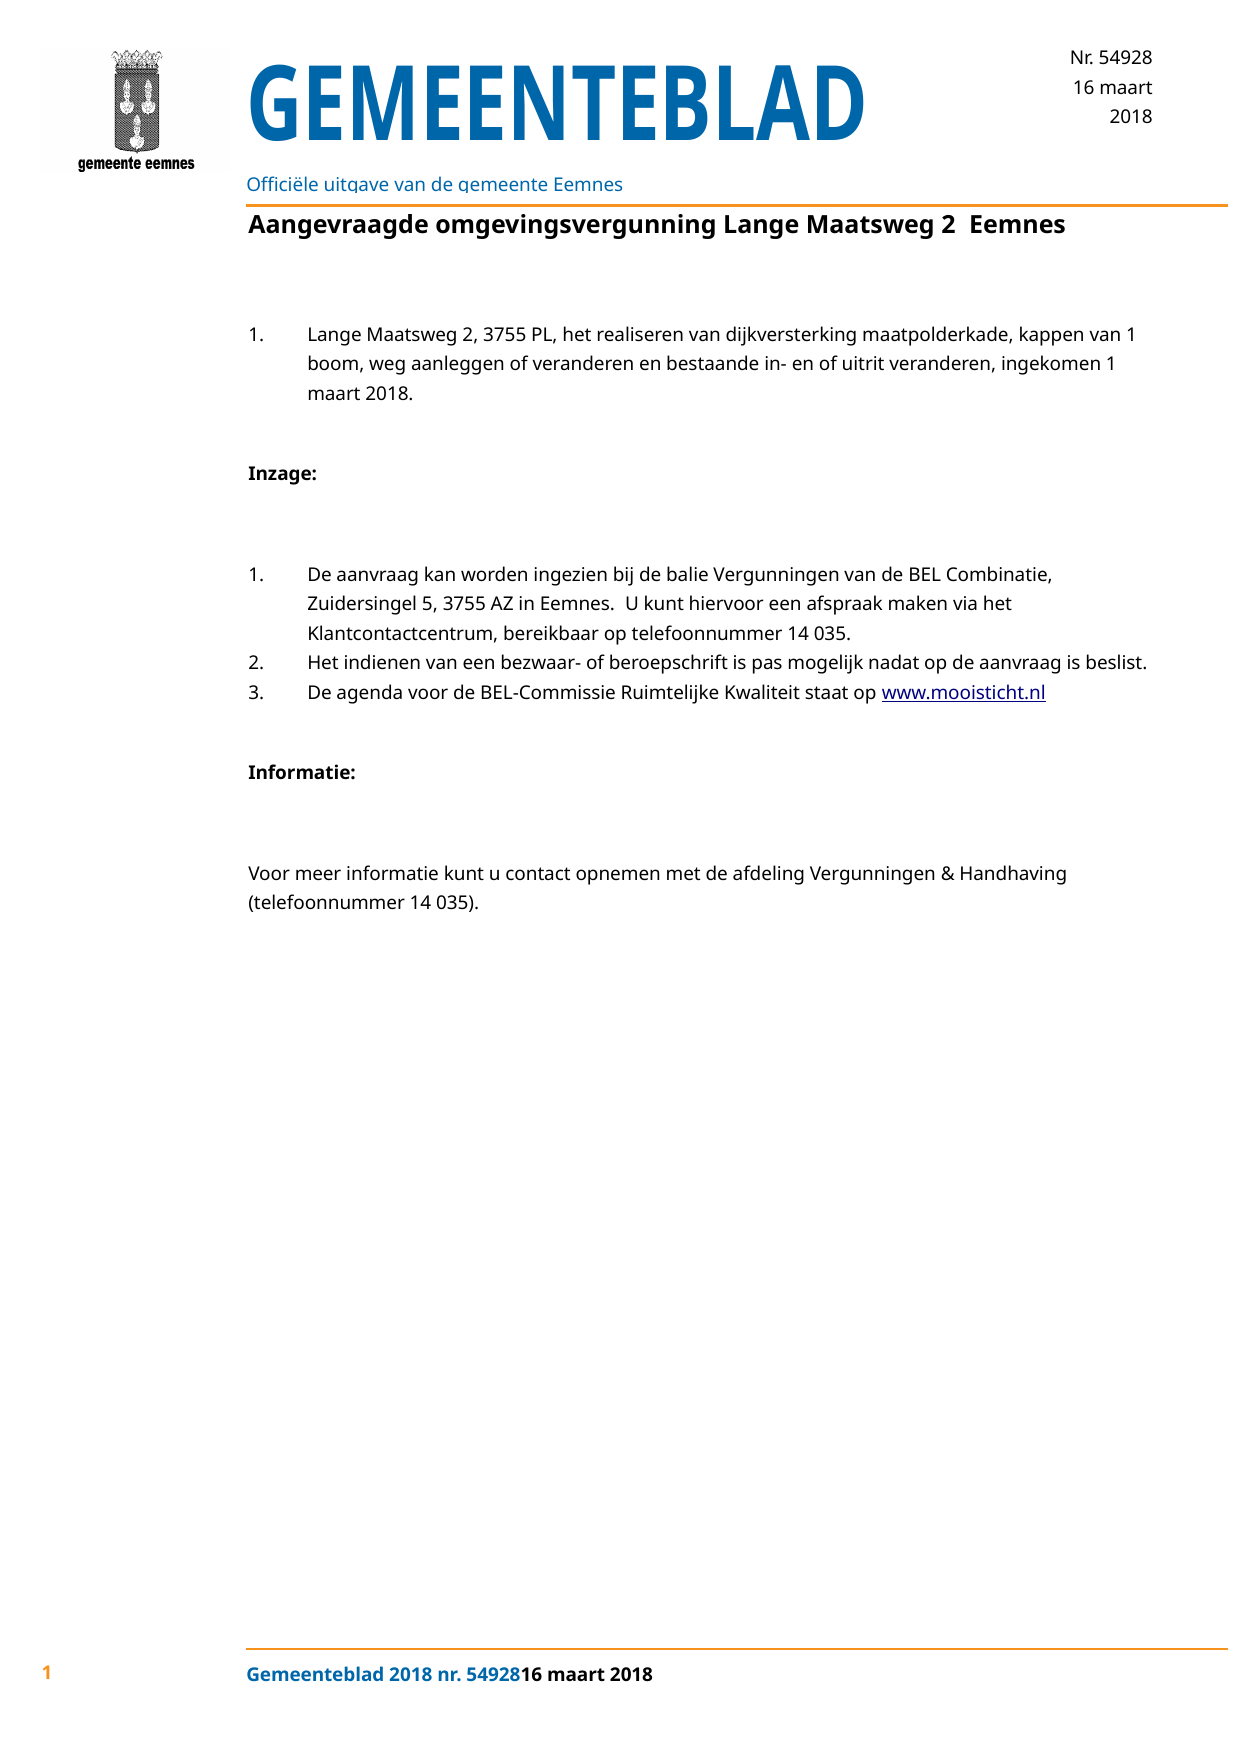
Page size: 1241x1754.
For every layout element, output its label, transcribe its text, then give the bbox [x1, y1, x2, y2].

list Lange Maatsweg 2, 3755 PL, het realiseren van dijkversterking maatpolderkade, kappen van 1 boom, weg aanleggen of veranderen en bestaande in- en of uitrit veranderen, ingekomen 1 maart 2018. [248, 321, 1152, 406]
text Informatie: [248, 759, 1152, 785]
list Het indienen van een bezwaar- of beroepschrift is pas mogelijk nadat op de aanvraag is beslist. [248, 649, 1152, 675]
picture [41, 47, 231, 172]
text Inzage: [248, 460, 1152, 486]
text Aangevraagde omgevingsvergunning Lange Maatsweg 2 Eemnes [248, 207, 1152, 241]
list De aanvraag kan worden ingezien bij de balie Vergunningen van de BEL Combinatie, Zuidersingel 5, 3755 AZ in Eemnes. U kunt hiervoor een afspraak maken via het Klantcontactcentrum, bereikbaar op telefoonnummer 14 035. [248, 561, 1152, 646]
list De agenda voor de BEL-Commissie Ruimtelijke Kwaliteit staat op www.mooisticht.nl [248, 679, 1152, 705]
text Voor meer informatie kunt u contact opnemen met de afdeling Vergunningen & Handhaving (telefoonnummer 14 035). [248, 860, 1152, 915]
